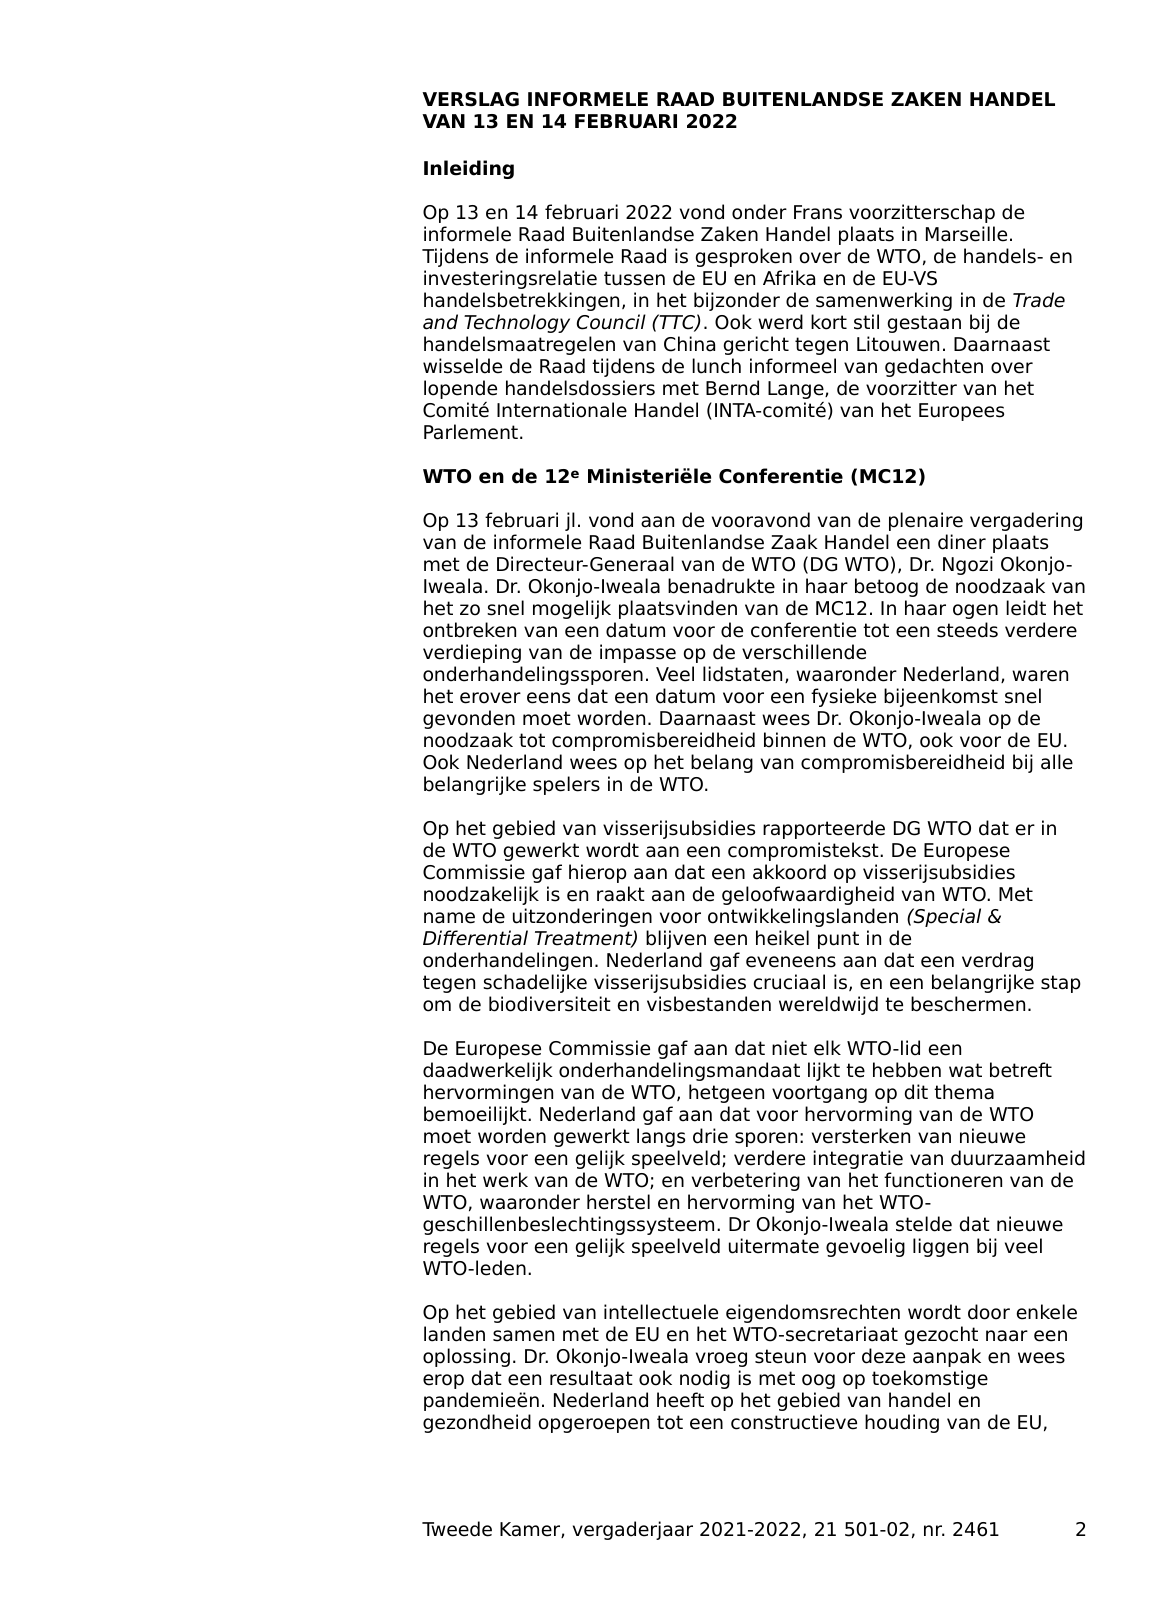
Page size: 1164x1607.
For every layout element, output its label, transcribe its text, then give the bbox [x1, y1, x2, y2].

text Op het gebied van visserijsubsidies rapporteerde DG WTO dat er in de WTO gewerkt wordt aan een compromistekst. De Europese Commissie gaf hierop aan dat een akkoord op visserijsubsidies noodzakelijk is en raakt aan de geloofwaardigheid van WTO. Met name de uitzonderingen voor ontwikkelingslanden (Special & Differential Treatment) blijven een heikel punt in de onderhandelingen. Nederland gaf eveneens aan dat een verdrag tegen schadelijke visserijsubsidies cruciaal is, en een belangrijke stap om de biodiversiteit en visbestanden wereldwijd te beschermen. [422, 818, 1087, 1016]
subtitle WTO en de 12e Ministeriële Conferentie (MC12) [422, 466, 1087, 488]
text Op 13 februari jl. vond aan de vooravond van de plenaire vergadering van de informele Raad Buitenlandse Zaak Handel een diner plaats met de Directeur-Generaal van de WTO (DG WTO), Dr. Ngozi Okonjo-Iweala. Dr. Okonjo-Iweala benadrukte in haar betoog de noodzaak van het zo snel mogelijk plaatsvinden van de MC12. In haar ogen leidt het ontbreken van een datum voor de conferentie tot een steeds verdere verdieping van de impasse op de verschillende onderhandelingssporen. Veel lidstaten, waaronder Nederland, waren het erover eens dat een datum voor een fysieke bijeenkomst snel gevonden moet worden. Daarnaast wees Dr. Okonjo-Iweala op de noodzaak tot compromisbereidheid binnen de WTO, ook voor de EU. Ook Nederland wees op het belang van compromisbereidheid bij alle belangrijke spelers in de WTO. [422, 510, 1087, 796]
text Op het gebied van intellectuele eigendomsrechten wordt door enkele landen samen met de EU en het WTO-secretariaat gezocht naar een oplossing. Dr. Okonjo-Iweala vroeg steun voor deze aanpak en wees erop dat een resultaat ook nodig is met oog op toekomstige pandemieën. Nederland heeft op het gebied van handel en gezondheid opgeroepen tot een constructieve houding van de EU, [422, 1302, 1087, 1434]
subtitle VERSLAG INFORMELE RAAD BUITENLANDSE ZAKEN HANDEL VAN 13 EN 14 FEBRUARI 2022 [422, 89, 1087, 133]
text Op 13 en 14 februari 2022 vond onder Frans voorzitterschap de informele Raad Buitenlandse Zaken Handel plaats in Marseille. Tijdens de informele Raad is gesproken over de WTO, de handels- en investeringsrelatie tussen de EU en Afrika en de EU-VS handelsbetrekkingen, in het bijzonder de samenwerking in de Trade and Technology Council (TTC). Ook werd kort stil gestaan bij de handelsmaatregelen van China gericht tegen Litouwen. Daarnaast wisselde de Raad tijdens de lunch informeel van gedachten over lopende handelsdossiers met Bernd Lange, de voorzitter van het Comité Internationale Handel (INTA-comité) van het Europees Parlement. [422, 202, 1087, 444]
subtitle Inleiding [422, 158, 1087, 180]
text De Europese Commissie gaf aan dat niet elk WTO-lid een daadwerkelijk onderhandelingsmandaat lijkt te hebben wat betreft hervormingen van de WTO, hetgeen voortgang op dit thema bemoeilijkt. Nederland gaf aan dat voor hervorming van de WTO moet worden gewerkt langs drie sporen: versterken van nieuwe regels voor een gelijk speelveld; verdere integratie van duurzaamheid in het werk van de WTO; en verbetering van het functioneren van de WTO, waaronder herstel en hervorming van het WTO-geschillenbeslechtingssysteem. Dr Okonjo-Iweala stelde dat nieuwe regels voor een gelijk speelveld uitermate gevoelig liggen bij veel WTO-leden. [422, 1038, 1087, 1280]
